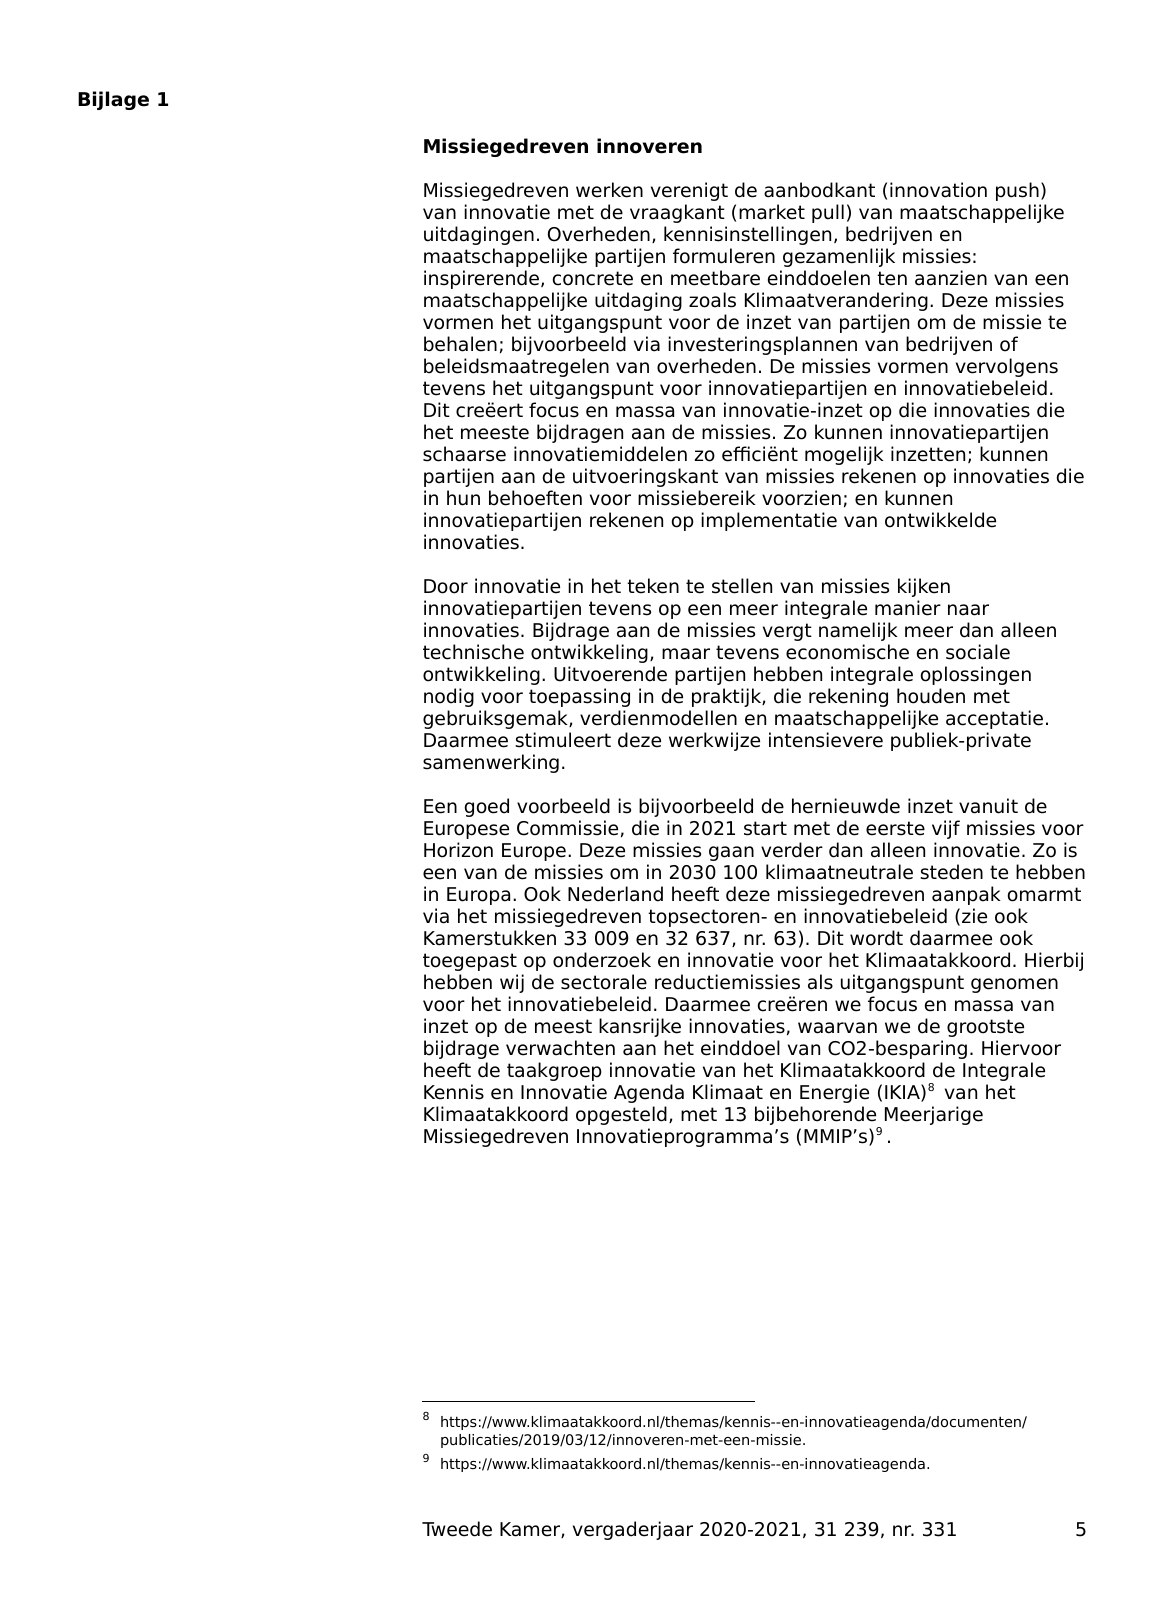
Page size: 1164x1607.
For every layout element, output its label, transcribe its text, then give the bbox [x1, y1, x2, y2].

text Een goed voorbeeld is bijvoorbeeld de hernieuwde inzet vanuit de Europese Commissie, die in 2021 start met de eerste vijf missies voor Horizon Europe. Deze missies gaan verder dan alleen innovatie. Zo is een van de missies om in 2030 100 klimaatneutrale steden te hebben in Europa. Ook Nederland heeft deze missiegedreven aanpak omarmt via het missiegedreven topsectoren- en innovatiebeleid (zie ook Kamerstukken 33 009 en 32 637, nr. 63). Dit wordt daarmee ook toegepast op onderzoek en innovatie voor het Klimaatakkoord. Hierbij hebben wij de sectorale reductiemissies als uitgangspunt genomen voor het innovatiebeleid. Daarmee creëren we focus en massa van inzet op de meest kansrijke innovaties, waarvan we de grootste bijdrage verwachten aan het einddoel van CO2-besparing. Hiervoor heeft de taakgroep innovatie van het Klimaatakkoord de Integrale Kennis en Innovatie Agenda Klimaat en Energie (IKIA) van het Klimaatakkoord opgesteld, met 13 bijbehorende Meerjarige Missiegedreven Innovatieprogramma’s (MMIP’s). [422, 796, 1087, 1148]
text Missiegedreven werken verenigt de aanbodkant (innovation push) van innovatie met de vraagkant (market pull) van maatschappelijke uitdagingen. Overheden, kennisinstellingen, bedrijven en maatschappelijke partijen formuleren gezamenlijk missies: inspirerende, concrete en meetbare einddoelen ten aanzien van een maatschappelijke uitdaging zoals Klimaatverandering. Deze missies vormen het uitgangspunt voor de inzet van partijen om de missie te behalen; bijvoorbeeld via investeringsplannen van bedrijven of beleidsmaatregelen van overheden. De missies vormen vervolgens tevens het uitgangspunt voor innovatiepartijen en innovatiebeleid. Dit creëert focus en massa van innovatie-inzet op die innovaties die het meeste bijdragen aan de missies. Zo kunnen innovatiepartijen schaarse innovatiemiddelen zo efficiënt mogelijk inzetten; kunnen partijen aan de uitvoeringskant van missies rekenen op innovaties die in hun behoeften voor missiebereik voorzien; en kunnen innovatiepartijen rekenen op implementatie van ontwikkelde innovaties. [422, 180, 1087, 554]
text Door innovatie in het teken te stellen van missies kijken innovatiepartijen tevens op een meer integrale manier naar innovaties. Bijdrage aan de missies vergt namelijk meer dan alleen technische ontwikkeling, maar tevens economische en sociale ontwikkeling. Uitvoerende partijen hebben integrale oplossingen nodig voor toepassing in de praktijk, die rekening houden met gebruiksgemak, verdienmodellen en maatschappelijke acceptatie. Daarmee stimuleert deze werkwijze intensievere publiek-private samenwerking. [422, 576, 1087, 774]
subtitle Bijlage 1 [77, 89, 1087, 111]
subtitle Missiegedreven innoveren [422, 136, 1087, 158]
text https://www.klimaatakkoord.nl/themas/kennis--en-innovatieagenda/documenten/publicaties/2019/03/12/innoveren-met-een-missie. [422, 1410, 1087, 1449]
text https://www.klimaatakkoord.nl/themas/kennis--en-innovatieagenda. [422, 1452, 1087, 1474]
